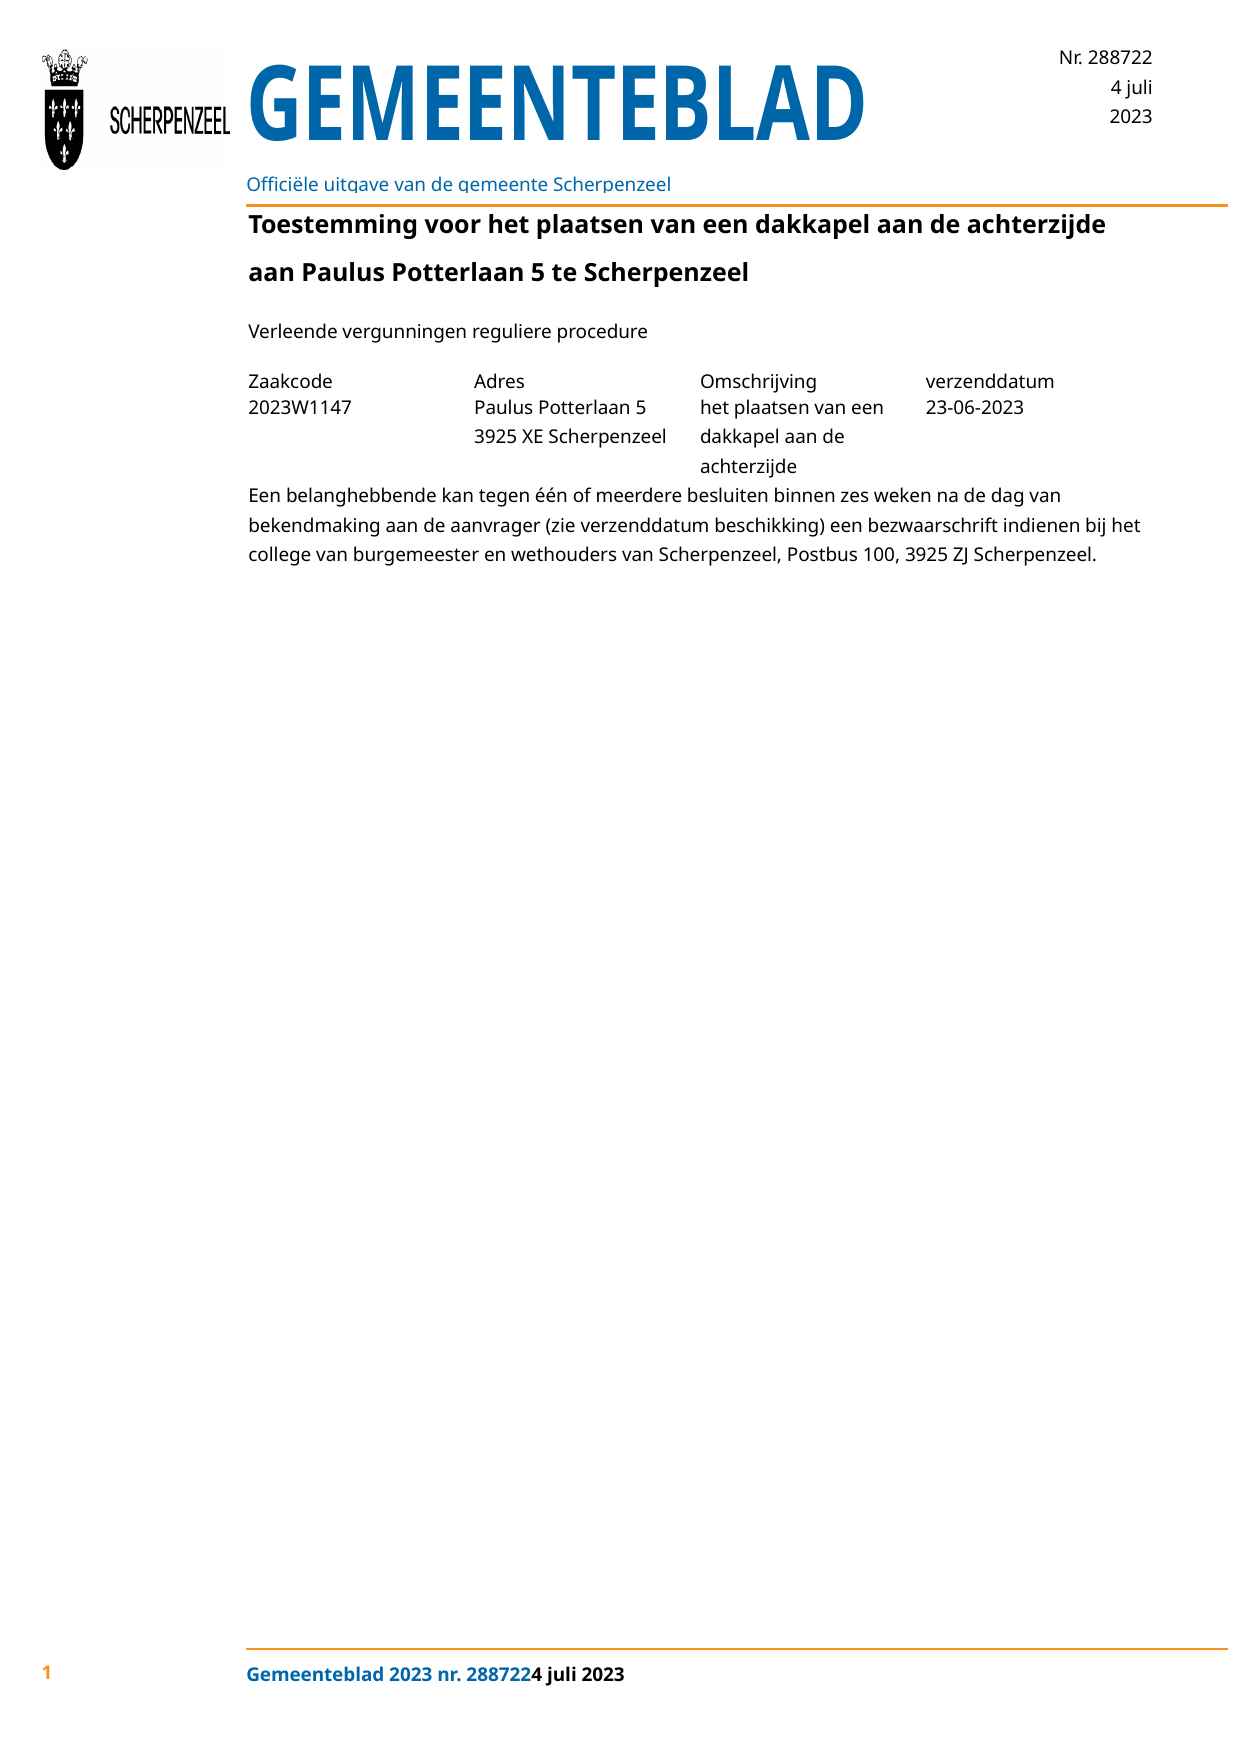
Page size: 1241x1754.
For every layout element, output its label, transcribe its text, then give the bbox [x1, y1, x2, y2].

table_cell 2023W1147 [248, 394, 474, 479]
text Toestemming voor het plaatsen van een dakkapel aan de achterzijde aan Paulus Potterlaan 5 te Scherpenzeel [248, 207, 1152, 288]
table_header Omschrijving [700, 369, 926, 394]
text Verleende vergunningen reguliere procedure [248, 318, 1152, 344]
table_cell Paulus Potterlaan 5 3925 XE Scherpenzeel [474, 394, 700, 479]
table_header Zaakcode [248, 369, 474, 394]
table_header verzenddatum [926, 369, 1152, 394]
table_cell het plaatsen van een dakkapel aan de achterzijde [700, 394, 926, 479]
picture [41, 47, 231, 172]
text Een belanghebbende kan tegen één of meerdere besluiten binnen zes weken na de dag van bekendmaking aan de aanvrager (zie verzenddatum beschikking) een bezwaarschrift indienen bij het college van burgemeester en wethouders van Scherpenzeel, Postbus 100, 3925 ZJ Scherpenzeel. [248, 482, 1152, 567]
table_cell 23-06-2023 [926, 394, 1152, 479]
table_header Adres [474, 369, 700, 394]
